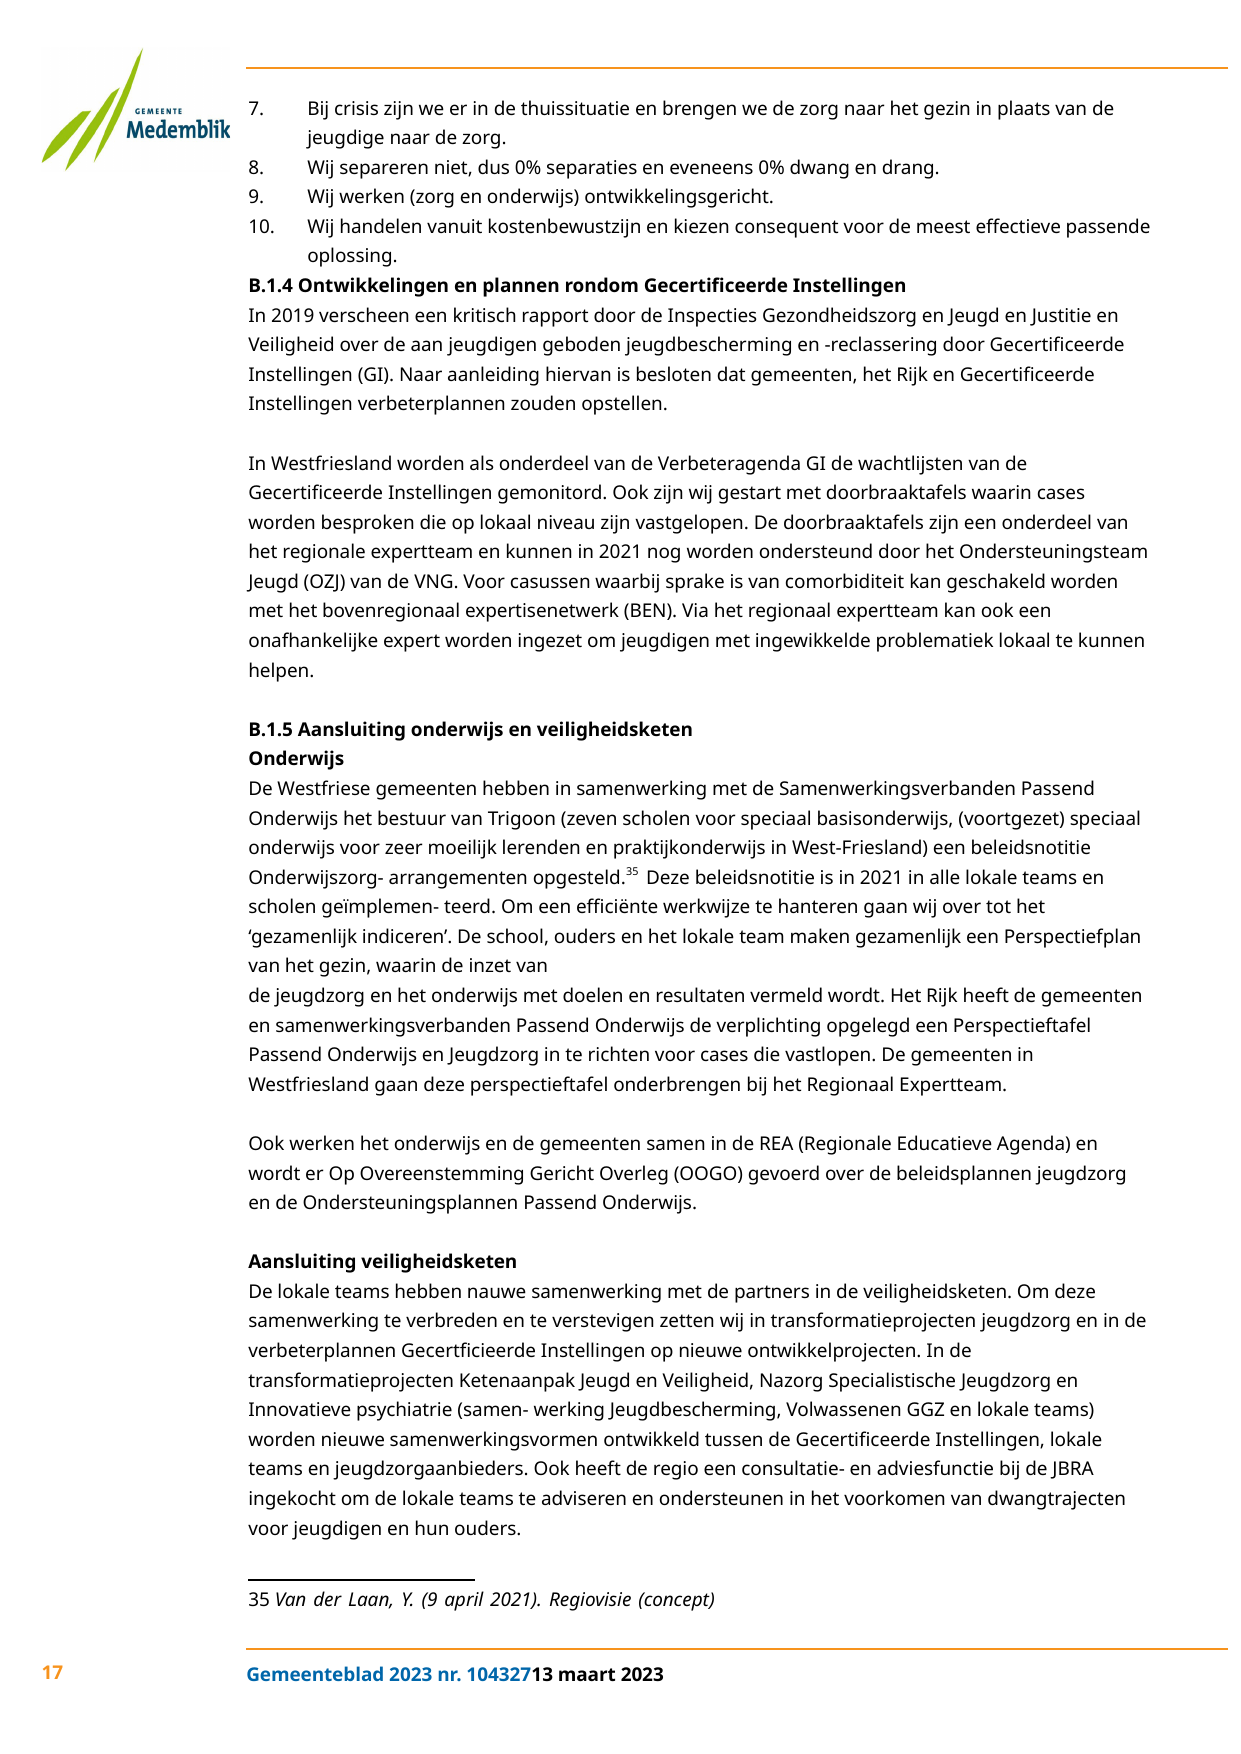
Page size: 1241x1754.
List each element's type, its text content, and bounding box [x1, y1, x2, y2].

text de jeugdzorg en het onderwijs met doelen en resultaten vermeld wordt. Het Rijk heeft de gemeenten en samenwerkingsverbanden Passend Onderwijs de verplichting opgelegd een Perspectieftafel Passend Onderwijs en Jeugdzorg in te richten voor cases die vastlopen. De gemeenten in Westfriesland gaan deze perspectieftafel onderbrengen bij het Regionaal Expertteam. [248, 982, 1152, 1097]
list Wij werken (zorg en onderwijs) ontwikkelingsgericht. [248, 183, 1152, 209]
text B.1.4 Ontwikkelingen en plannen rondom Gecertificeerde Instellingen [248, 272, 1152, 298]
list Wij handelen vanuit kostenbewustzijn en kiezen consequent voor de meest effectieve passende oplossing. [248, 213, 1152, 268]
text In 2019 verscheen een kritisch rapport door de Inspecties Gezondheidszorg en Jeugd en Justitie en Veiligheid over de aan jeugdigen geboden jeugdbescherming en -reclassering door Gecertificeerde Instellingen (GI). Naar aanleiding hiervan is besloten dat gemeenten, het Rijk en Gecertificeerde Instellingen verbeterplannen zouden opstellen. [248, 302, 1152, 416]
text Van der Laan, Y. (9 april 2021). Regiovisie (concept) [248, 1586, 1152, 1612]
text In Westfriesland worden als onderdeel van de Verbeteragenda GI de wachtlijsten van de Gecertificeerde Instellingen gemonitord. Ook zijn wij gestart met doorbraaktafels waarin cases worden besproken die op lokaal niveau zijn vastgelopen. De doorbraaktafels zijn een onderdeel van het regionale expertteam en kunnen in 2021 nog worden ondersteund door het Ondersteuningsteam Jeugd (OZJ) van de VNG. Voor casussen waarbij sprake is van comorbiditeit kan geschakeld worden met het bovenregionaal expertisenetwerk (BEN). Via het regionaal expertteam kan ook een onafhankelijke expert worden ingezet om jeugdigen met ingewikkelde problematiek lokaal te kunnen helpen. [248, 450, 1152, 683]
text De lokale teams hebben nauwe samenwerking met de partners in de veiligheidsketen. Om deze samenwerking te verbreden en te verstevigen zetten wij in transformatieprojecten jeugdzorg en in de verbeterplannen Gecertficieerde Instellingen op nieuwe ontwikkelprojecten. In de transformatieprojecten Ketenaanpak Jeugd en Veiligheid, Nazorg Specialistische Jeugdzorg en Innovatieve psychiatrie (samen- werking Jeugdbescherming, Volwassenen GGZ en lokale teams) worden nieuwe samenwerkingsvormen ontwikkeld tussen de Gecertificeerde Instellingen, lokale teams en jeugdzorgaanbieders. Ook heeft de regio een consultatie- en adviesfunctie bij de JBRA ingekocht om de lokale teams te adviseren en ondersteunen in het voorkomen van dwangtrajecten voor jeugdigen en hun ouders. [248, 1278, 1152, 1541]
text Ook werken het onderwijs en de gemeenten samen in de REA (Regionale Educatieve Agenda) en wordt er Op Overeenstemming Gericht Overleg (OOGO) gevoerd over de beleidsplannen jeugdzorg en de Ondersteuningsplannen Passend Onderwijs. [248, 1130, 1152, 1215]
list Wij separeren niet, dus 0% separaties en eveneens 0% dwang en drang. [248, 154, 1152, 180]
list Bij crisis zijn we er in de thuissituatie en brengen we de zorg naar het gezin in plaats van de jeugdige naar de zorg. [248, 95, 1152, 150]
text De Westfriese gemeenten hebben in samenwerking met de Samenwerkingsverbanden Passend Onderwijs het bestuur van Trigoon (zeven scholen voor speciaal basisonderwijs, (voortgezet) speciaal onderwijs voor zeer moeilijk lerenden en praktijkonderwijs in West-Friesland) een beleidsnotitie Onderwijszorg- arrangementen opgesteld. Deze beleidsnotitie is in 2021 in alle lokale teams en scholen geïmplemen- teerd. Om een efficiënte werkwijze te hanteren gaan wij over tot het ‘gezamenlijk indiceren’. De school, ouders en het lokale team maken gezamenlijk een Perspectiefplan van het gezin, waarin de inzet van [248, 775, 1152, 978]
text Aansluiting veiligheidsketen [248, 1248, 1152, 1274]
text B.1.5 Aansluiting onderwijs en veiligheidsketen [248, 716, 1152, 742]
picture [41, 47, 231, 172]
text Onderwijs [248, 746, 1152, 771]
